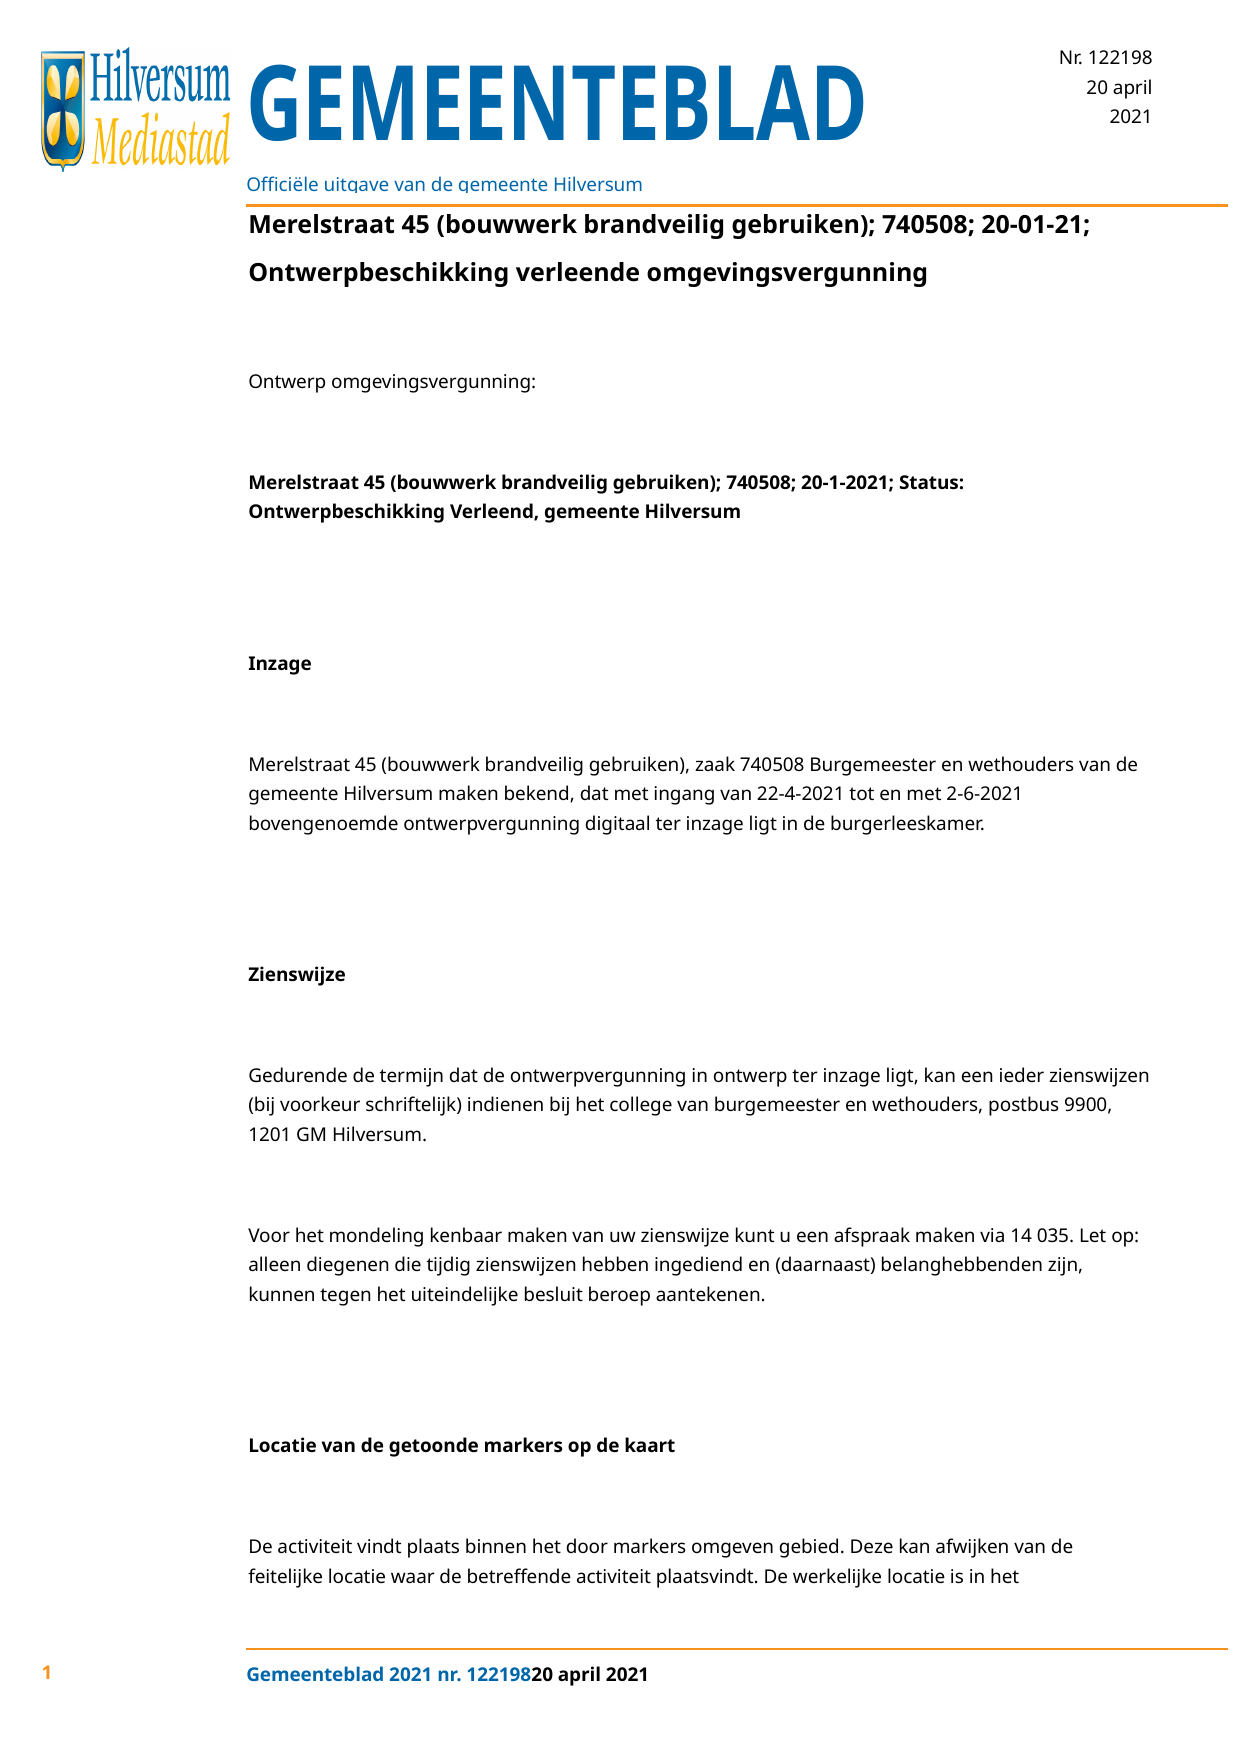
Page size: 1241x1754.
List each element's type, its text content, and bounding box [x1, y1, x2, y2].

text De activiteit vindt plaats binnen het door markers omgeven gebied. Deze kan afwijken van de feitelijke locatie waar de betreffende activiteit plaatsvindt. De werkelijke locatie is in het [248, 1533, 1152, 1589]
text Merelstraat 45 (bouwwerk brandveilig gebruiken); 740508; 20-1-2021; Status: Ontwerpbeschikking Verleend, gemeente Hilversum [248, 469, 1152, 524]
text Zienswijze [248, 961, 1152, 987]
text Ontwerp omgevingsvergunning: [248, 368, 1152, 394]
text Merelstraat 45 (bouwwerk brandveilig gebruiken); 740508; 20-01-21; Ontwerpbeschikking verleende omgevingsvergunning [248, 207, 1152, 288]
text Inzage [248, 650, 1152, 676]
text Gedurende de termijn dat de ontwerpvergunning in ontwerp ter inzage ligt, kan een ieder zienswijzen (bij voorkeur schriftelijk) indienen bij het college van burgemeester en wethouders, postbus 9900, 1201 GM Hilversum. [248, 1062, 1152, 1147]
text Merelstraat 45 (bouwwerk brandveilig gebruiken), zaak 740508 Burgemeester en wethouders van de gemeente Hilversum maken bekend, dat met ingang van 22-4-2021 tot en met 2-6-2021 bovengenoemde ontwerpvergunning digitaal ter inzage ligt in de burgerleeskamer. [248, 751, 1152, 836]
text Locatie van de getoonde markers op de kaart [248, 1432, 1152, 1458]
picture [41, 47, 231, 172]
text Voor het mondeling kenbaar maken van uw zienswijze kunt u een afspraak maken via 14 035. Let op: alleen diegenen die tijdig zienswijzen hebben ingediend en (daarnaast) belanghebbenden zijn, kunnen tegen het uiteindelijke besluit beroep aantekenen. [248, 1222, 1152, 1307]
